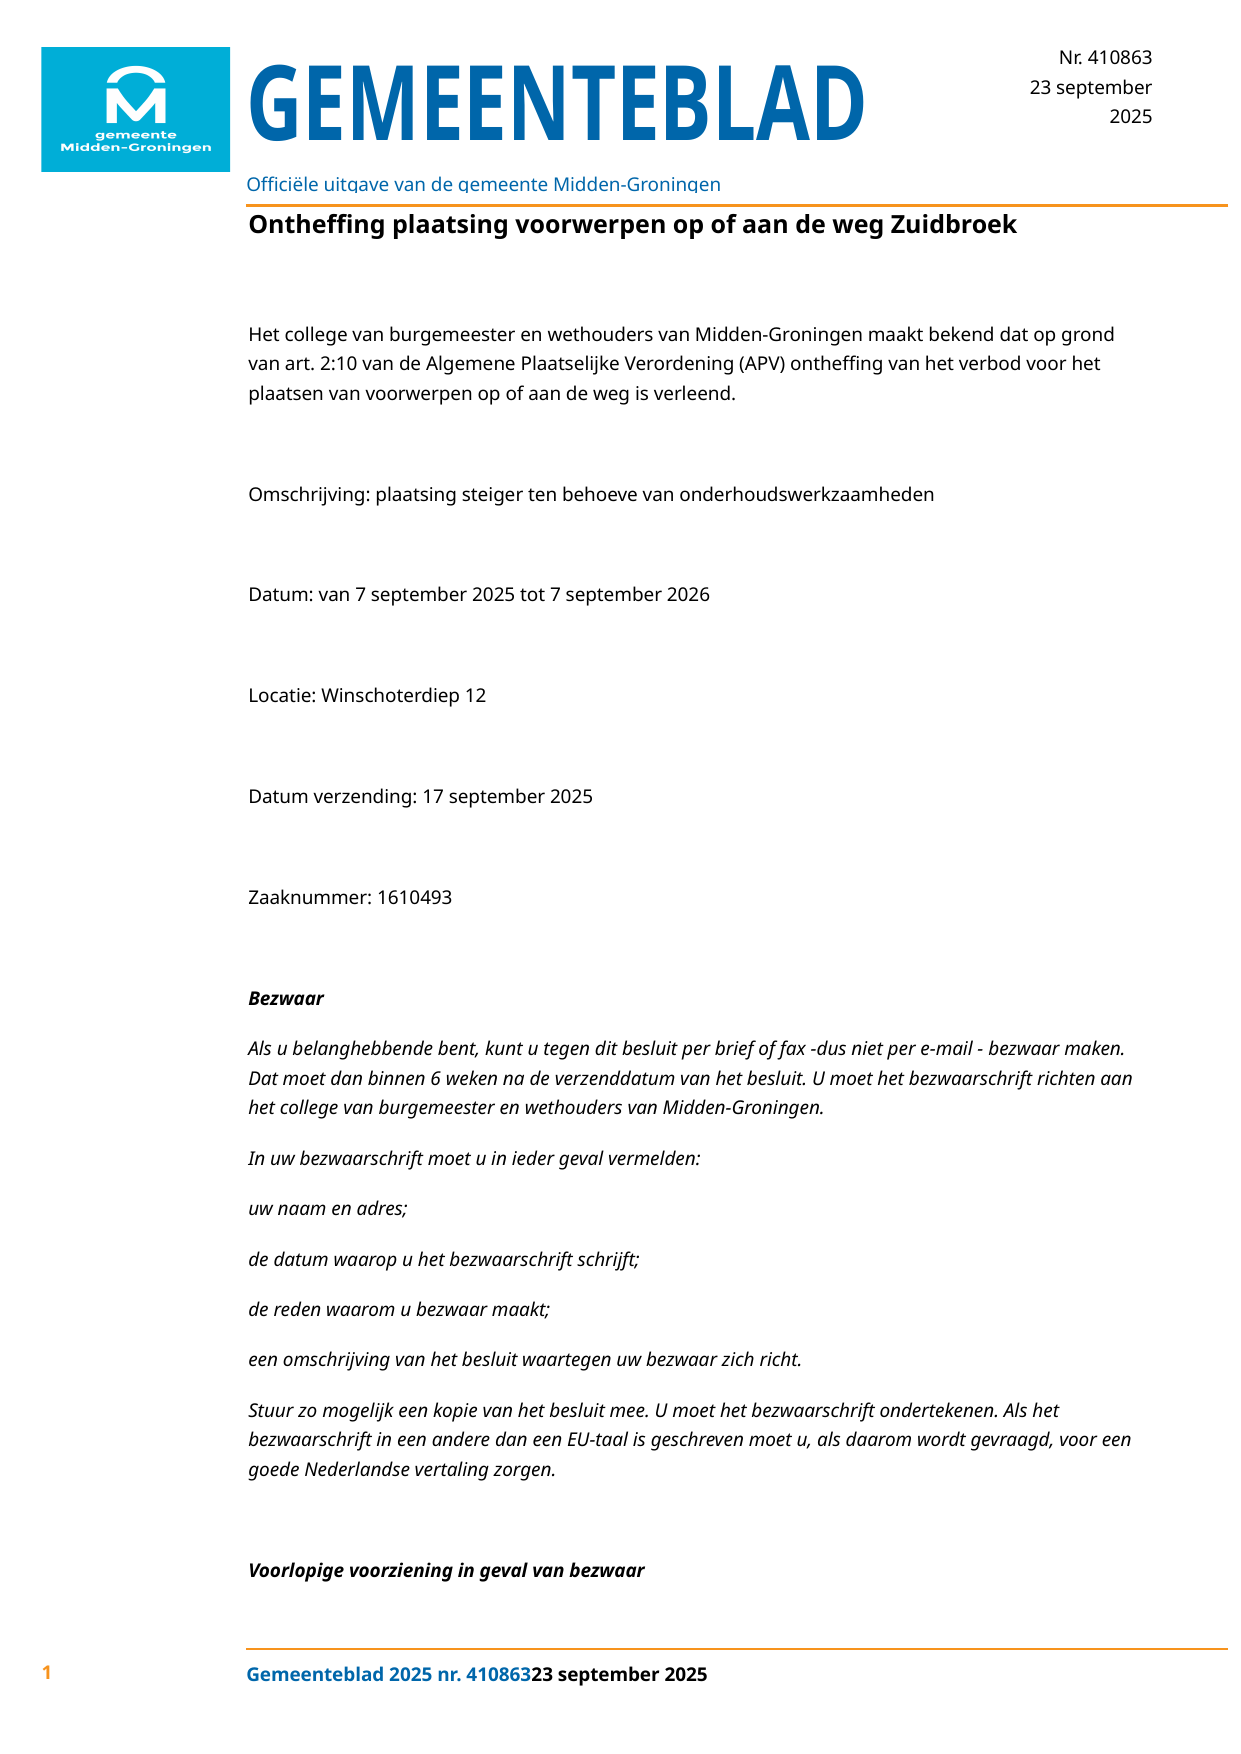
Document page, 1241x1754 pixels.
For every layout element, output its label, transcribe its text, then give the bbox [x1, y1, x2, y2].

text de datum waarop u het bezwaarschrift schrijft; [248, 1246, 1152, 1271]
text Ontheffing plaatsing voorwerpen op of aan de weg Zuidbroek [248, 207, 1152, 241]
picture [184, 146, 190, 153]
text Als u belanghebbende bent, kunt u tegen dit besluit per brief of fax -dus niet per e-mail - bezwaar maken. Dat moet dan binnen 6 weken na de verzenddatum van het besluit. U moet het bezwaarschrift richten aan het college van burgemeester en wethouders van Midden-Groningen. [248, 1035, 1152, 1120]
text Het college van burgemeester en wethouders van Midden-Groningen maakt bekend dat op grond van art. 2:10 van de Algemene Plaatselijke Verordening (APV) ontheffing van het verbod voor het plaatsen van voorwerpen op of aan de weg is verleend. [248, 321, 1152, 406]
picture [107, 89, 165, 122]
text Bezwaar [248, 985, 1152, 1011]
text Omschrijving: plaatsing steiger ten behoeve van onderhoudswerkzaamheden [248, 481, 1152, 506]
text Datum: van 7 september 2025 tot 7 september 2026 [248, 582, 1152, 607]
picture [108, 66, 164, 82]
text Stuur zo mogelijk een kopie van het besluit mee. U moet het bezwaarschrift ondertekenen. Als het bezwaarschrift in een andere dan een EU-taal is geschreven moet u, als daarom wordt gevraagd, voor een goede Nederlandse vertaling zorgen. [248, 1397, 1152, 1482]
text Datum verzending: 17 september 2025 [248, 783, 1152, 809]
text uw naam en adres; [248, 1195, 1152, 1221]
text een omschrijving van het besluit waartegen uw bezwaar zich richt. [248, 1347, 1152, 1372]
text Zaaknummer: 1610493 [248, 884, 1152, 910]
text Voorlopige voorziening in geval van bezwaar [248, 1557, 1152, 1583]
text de reden waarom u bezwaar maakt; [248, 1296, 1152, 1322]
text Locatie: Winschoterdiep 12 [248, 682, 1152, 708]
text In uw bezwaarschrift moet u in ieder geval vermelden: [248, 1145, 1152, 1171]
